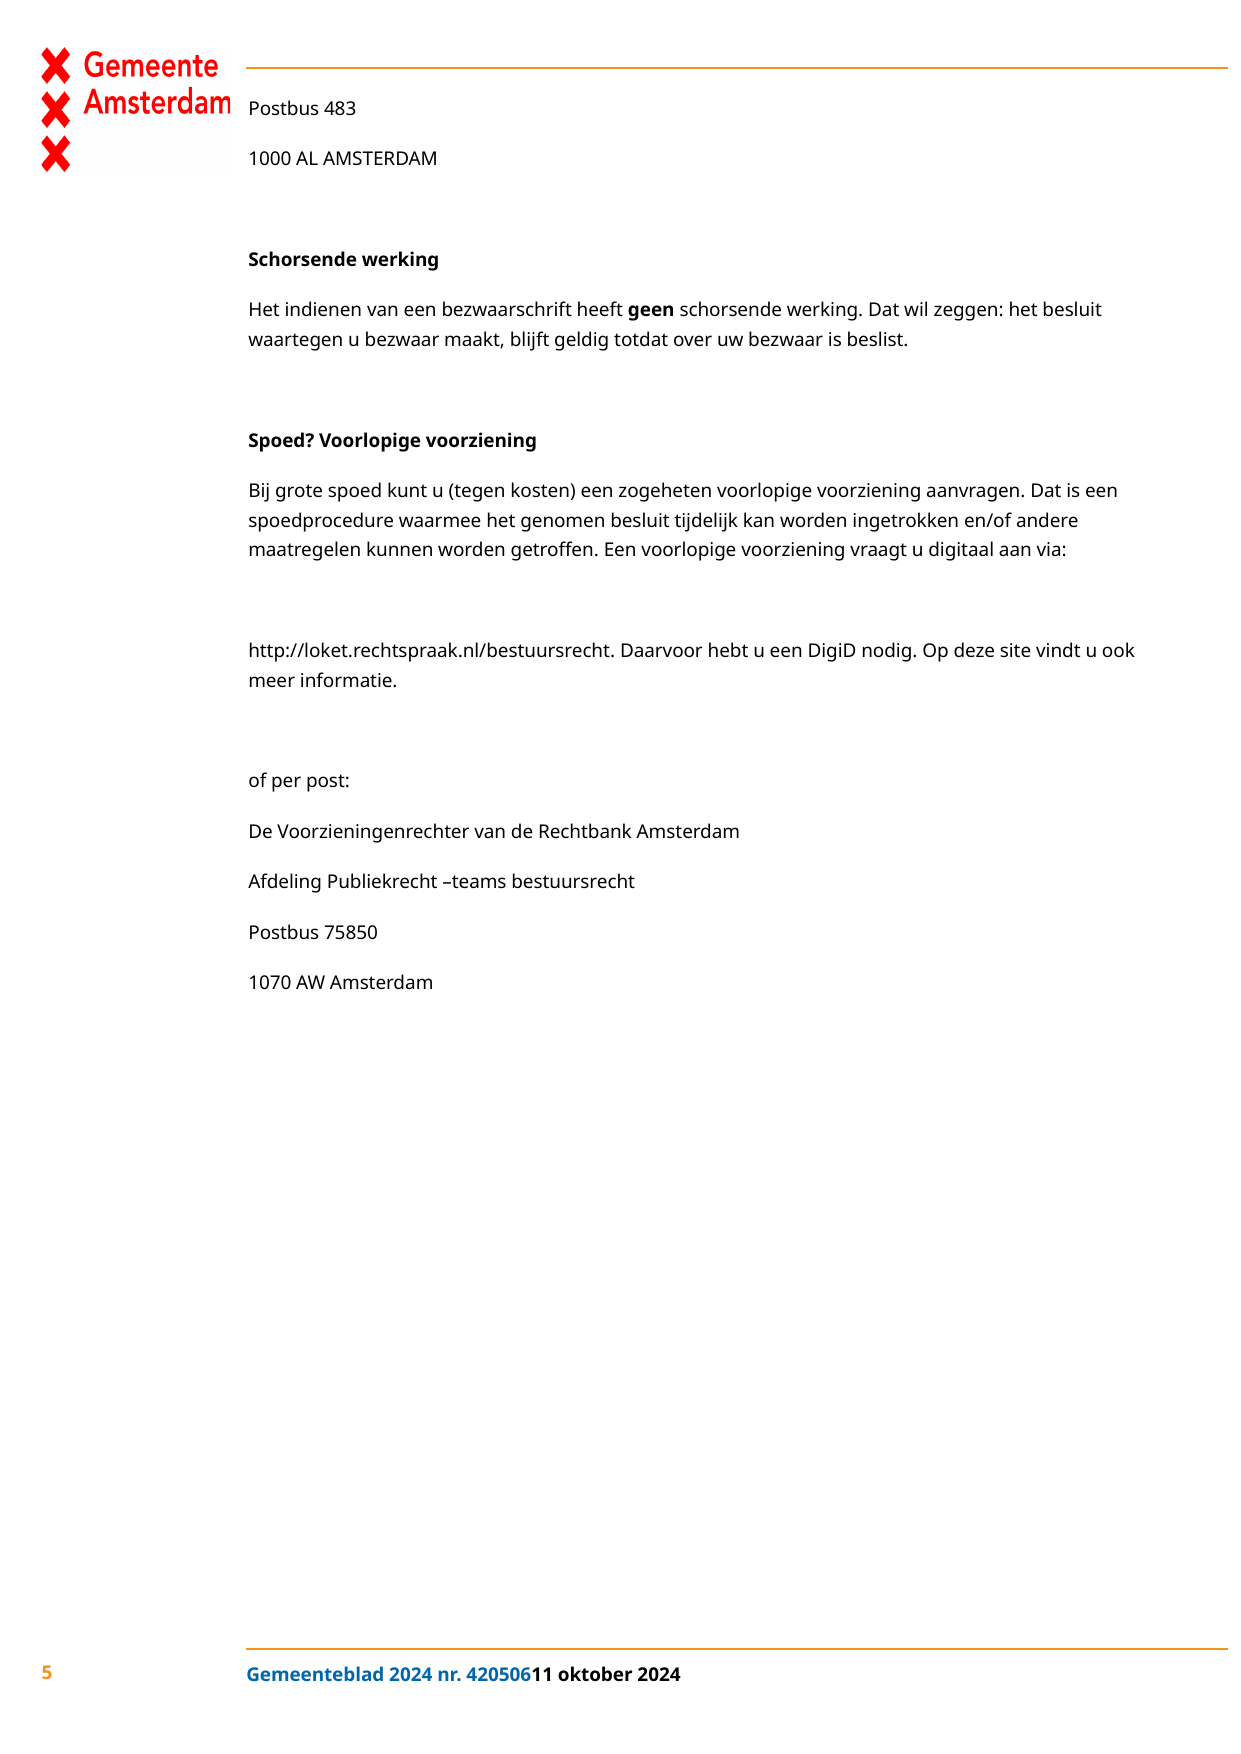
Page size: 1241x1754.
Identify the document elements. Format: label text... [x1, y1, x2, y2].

text Afdeling Publiekrecht –teams bestuursrecht [248, 868, 1152, 894]
text 1070 AW Amsterdam [248, 969, 1152, 995]
text De Voorzieningenrechter van de Rechtbank Amsterdam [248, 818, 1152, 844]
text Schorsende werking [248, 246, 1152, 272]
text of per post: [248, 768, 1152, 793]
text 1000 AL AMSTERDAM [248, 145, 1152, 171]
picture [41, 47, 231, 172]
text Spoed? Voorlopige voorziening [248, 427, 1152, 453]
text Bij grote spoed kunt u (tegen kosten) een zogeheten voorlopige voorziening aanvragen. Dat is een spoedprocedure waarmee het genomen besluit tijdelijk kan worden ingetrokken en/of andere maatregelen kunnen worden getroffen. Een voorlopige voorziening vraagt u digitaal aan via: [248, 477, 1152, 562]
text Het indienen van een bezwaarschrift heeft geen schorsende werking. Dat wil zeggen: het besluit waartegen u bezwaar maakt, blijft geldig totdat over uw bezwaar is beslist. [248, 296, 1152, 352]
text Postbus 75850 [248, 919, 1152, 945]
text http://loket.rechtspraak.nl/bestuursrecht. Daarvoor hebt u een DigiD nodig. Op deze site vindt u ook meer informatie. [248, 637, 1152, 693]
text Postbus 483 [248, 95, 1152, 121]
